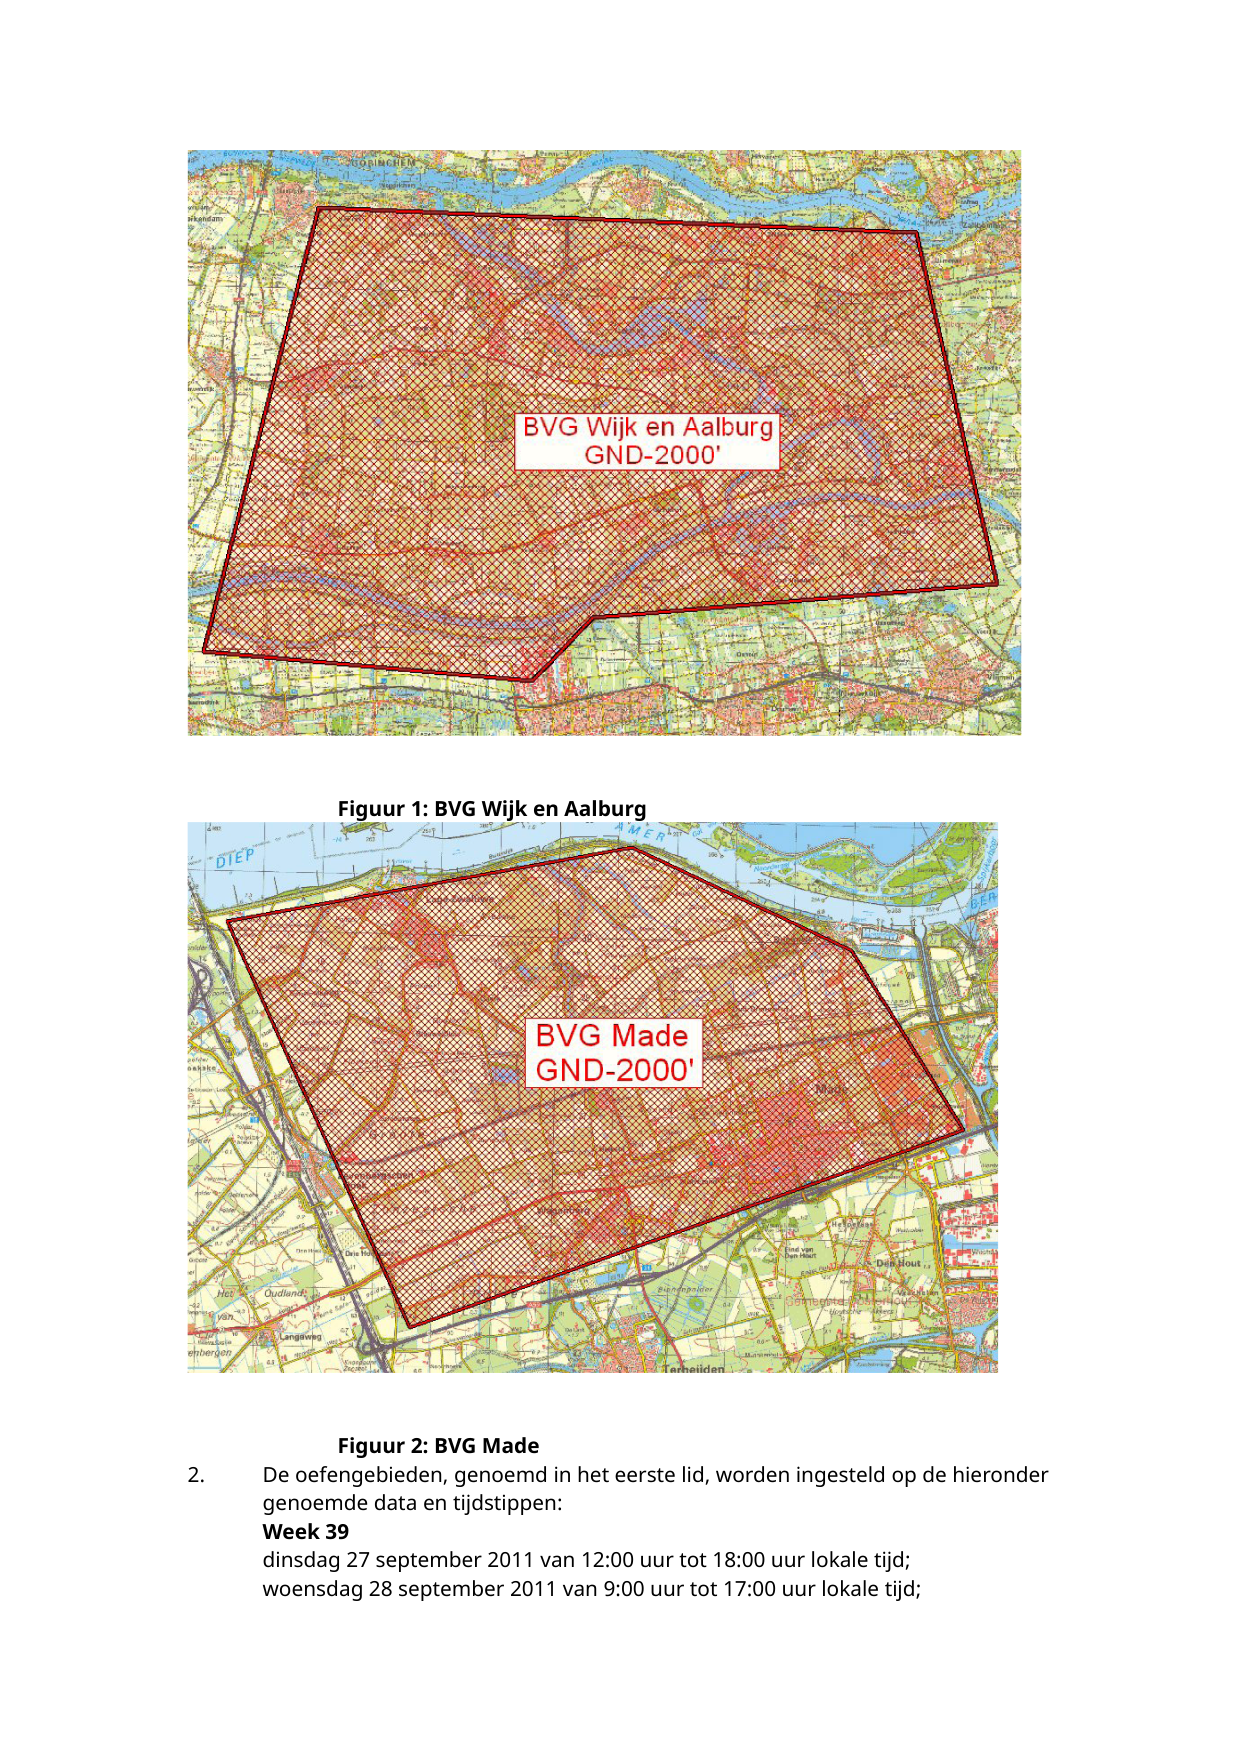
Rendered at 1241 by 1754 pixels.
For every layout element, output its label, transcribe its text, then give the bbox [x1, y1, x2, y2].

picture [187, 150, 1022, 736]
list Week 39 [187, 1517, 1053, 1545]
list Figuur 2: BVG Made [262, 1431, 1053, 1460]
list woensdag 28 september 2011 van 9:00 uur tot 17:00 uur lokale tijd; [187, 1574, 1053, 1602]
list Figuur 1: BVG Wijk en Aalburg [262, 794, 1053, 822]
picture [187, 822, 999, 1373]
list De oefengebieden, genoemd in het eerste lid, worden ingesteld op de hieronder genoemde data en tijdstippen: [187, 1460, 1053, 1517]
list dinsdag 27 september 2011 van 12:00 uur tot 18:00 uur lokale tijd; [187, 1545, 1053, 1574]
